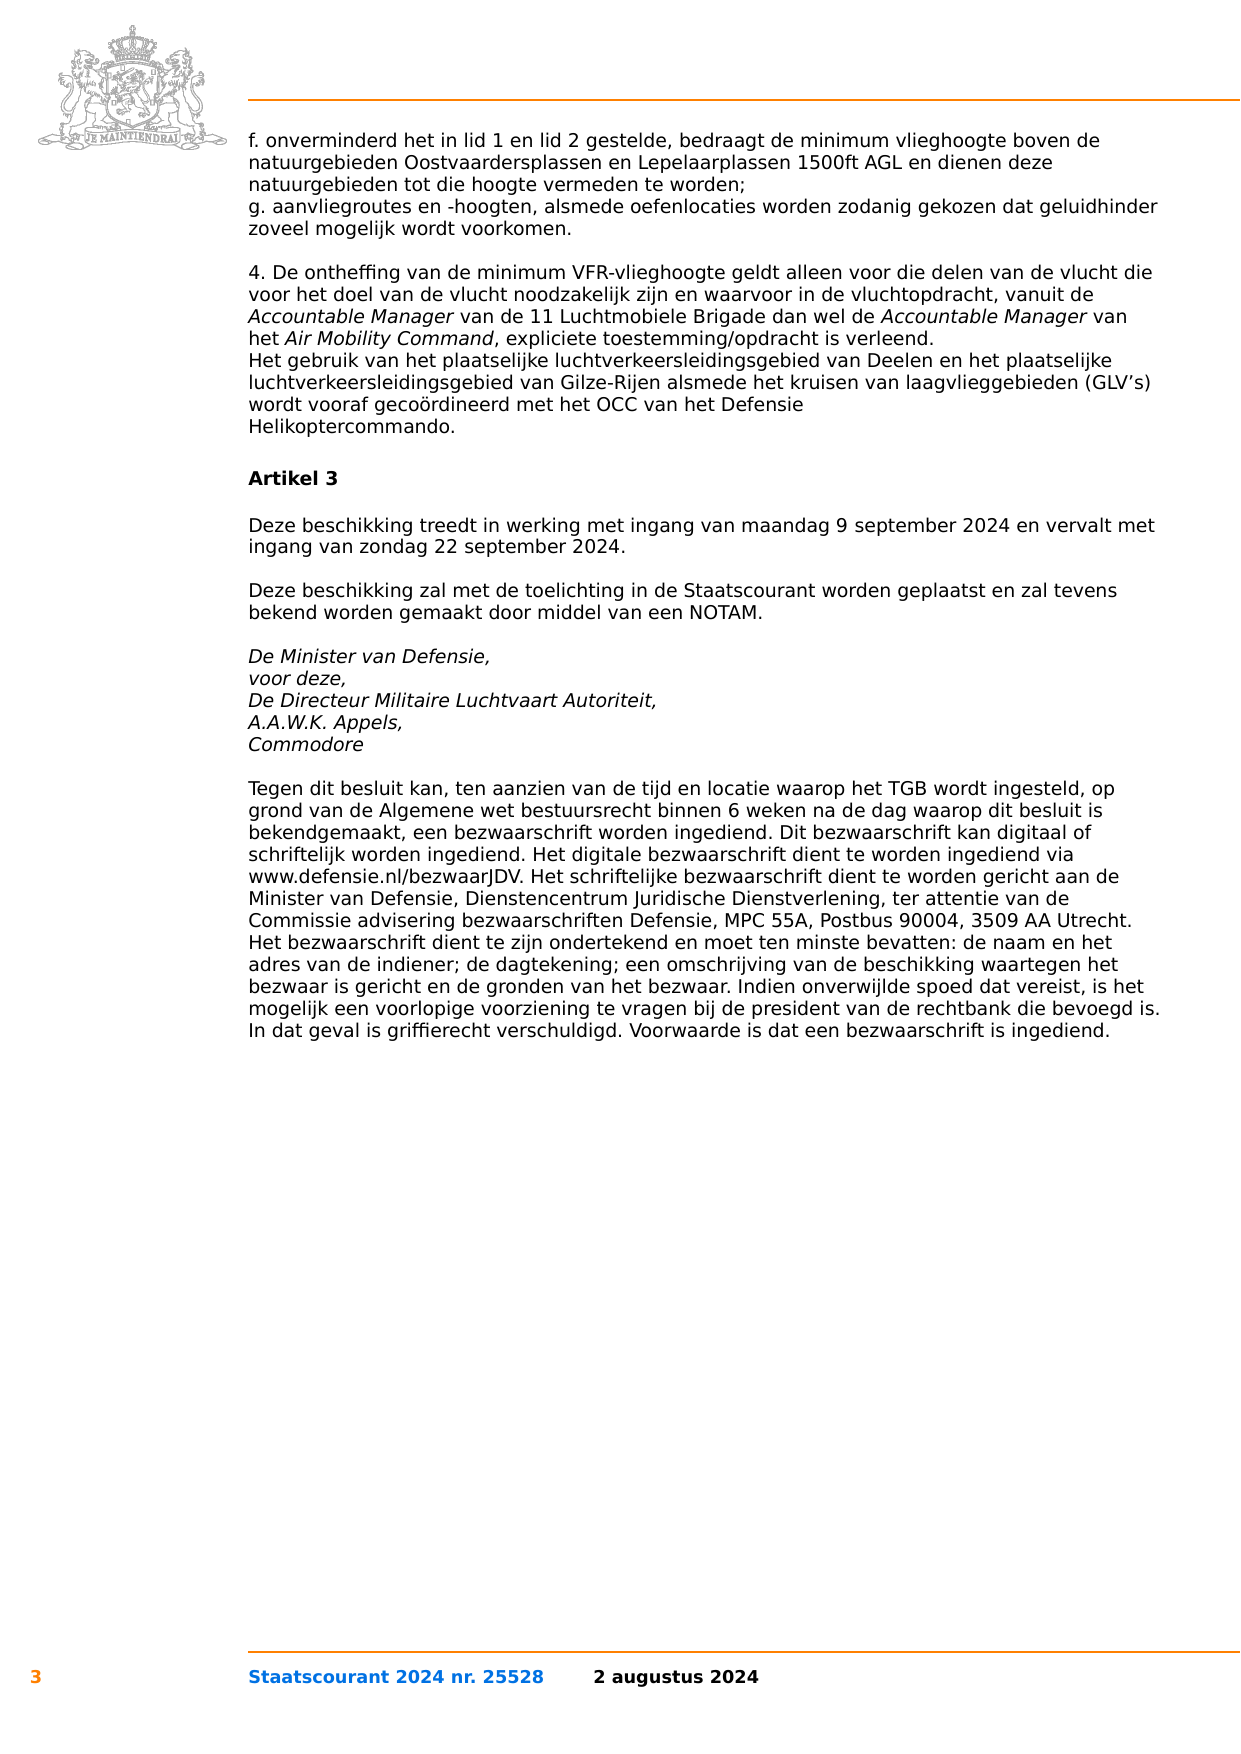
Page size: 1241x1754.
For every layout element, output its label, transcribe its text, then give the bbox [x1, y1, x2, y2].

text f. onverminderd het in lid 1 en lid 2 gestelde, bedraagt de minimum vlieghoogte boven de natuurgebieden Oostvaardersplassen en Lepelaarplassen 1500ft AGL en dienen deze natuurgebieden tot die hoogte vermeden te worden; [248, 130, 1163, 196]
text Helikoptercommando. [248, 416, 1163, 437]
text 4. De ontheffing van de minimum VFR-vlieghoogte geldt alleen voor die delen van de vlucht die voor het doel van de vlucht noodzakelijk zijn en waarvoor in de vluchtopdracht, vanuit de Accountable Manager van de 11 Luchtmobiele Brigade dan wel de Accountable Manager van het Air Mobility Command, expliciete toestemming/opdracht is verleend. [248, 262, 1163, 349]
text Deze beschikking treedt in werking met ingang van maandag 9 september 2024 en vervalt met ingang van zondag 22 september 2024. [248, 514, 1163, 558]
text De Minister van Defensie, voor deze, De Directeur Militaire Luchtvaart Autoriteit, A.A.W.K. Appels, Commodore [248, 646, 1163, 756]
subtitle Artikel 3 [248, 467, 1163, 489]
text Het gebruik van het plaatselijke luchtverkeersleidingsgebied van Deelen en het plaatselijke luchtverkeersleidingsgebied van Gilze-Rijen alsmede het kruisen van laagvlieggebieden (GLV’s) wordt vooraf gecoördineerd met het OCC van het Defensie [248, 349, 1163, 416]
text Tegen dit besluit kan, ten aanzien van de tijd en locatie waarop het TGB wordt ingesteld, op grond van de Algemene wet bestuursrecht binnen 6 weken na de dag waarop dit besluit is bekendgemaakt, een bezwaarschrift worden ingediend. Dit bezwaarschrift kan digitaal of schriftelijk worden ingediend. Het digitale bezwaarschrift dient te worden ingediend via www.defensie.nl/bezwaarJDV. Het schriftelijke bezwaarschrift dient te worden gericht aan de Minister van Defensie, Dienstencentrum Juridische Dienstverlening, ter attentie van de Commissie advisering bezwaarschriften Defensie, MPC 55A, Postbus 90004, 3509 AA Utrecht. Het bezwaarschrift dient te zijn ondertekend en moet ten minste bevatten: de naam en het adres van de indiener; de dagtekening; een omschrijving van de beschikking waartegen het bezwaar is gericht en de gronden van het bezwaar. Indien onverwijlde spoed dat vereist, is het mogelijk een voorlopige voorziening te vragen bij de president van de rechtbank die bevoegd is. In dat geval is griffierecht verschuldigd. Voorwaarde is dat een bezwaarschrift is ingediend. [248, 778, 1163, 1042]
text g. aanvliegroutes en -hoogten, alsmede oefenlocaties worden zodanig gekozen dat geluidhinder zoveel mogelijk wordt voorkomen. [248, 196, 1163, 240]
text Deze beschikking zal met de toelichting in de Staatscourant worden geplaatst en zal tevens bekend worden gemaakt door middel van een NOTAM. [248, 580, 1163, 624]
picture [38, 25, 227, 150]
